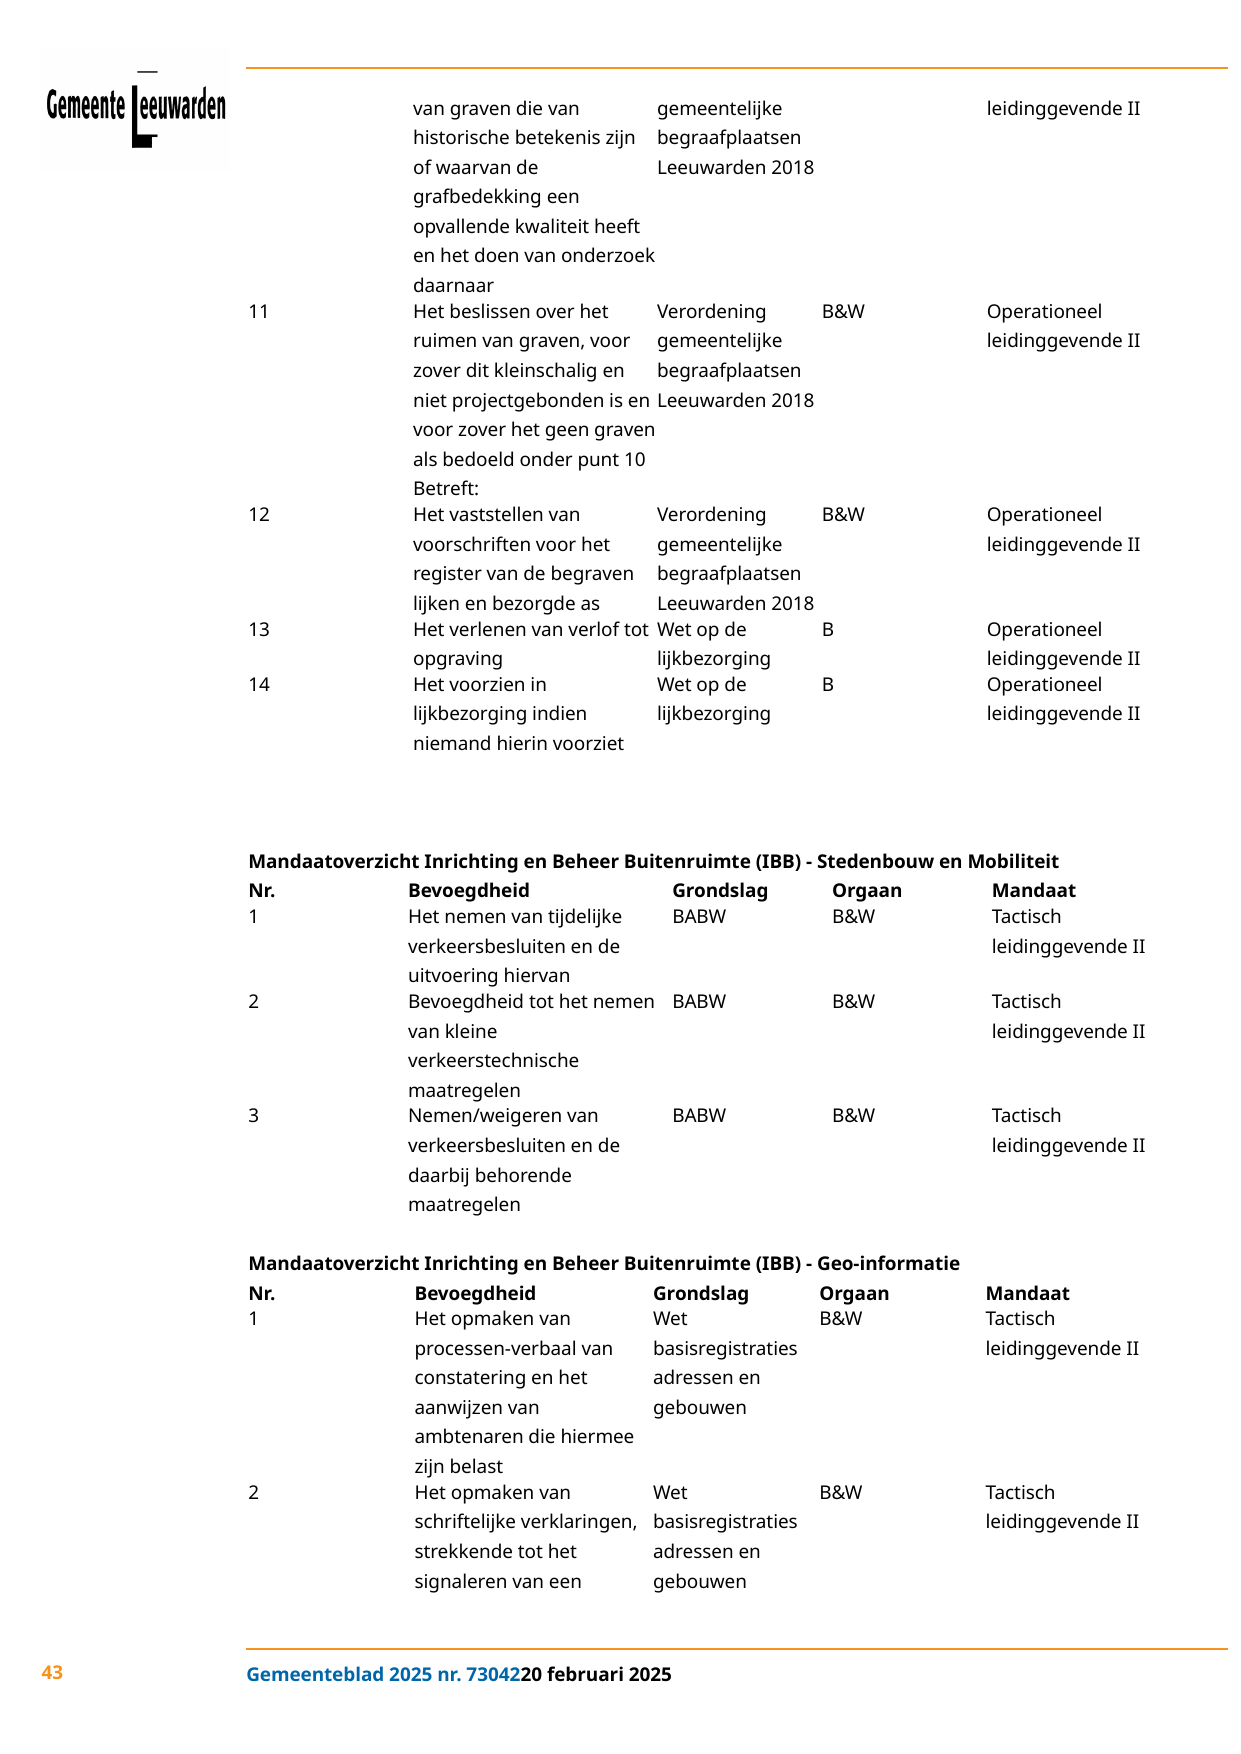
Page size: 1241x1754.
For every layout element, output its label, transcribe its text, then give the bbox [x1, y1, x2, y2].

table_cell B [822, 616, 987, 671]
table_cell B&W [832, 903, 992, 988]
table_cell Nemen/weigeren van verkeersbesluiten en de daarbij behorende maatregelen [408, 1103, 672, 1217]
table_cell Verordening gemeentelijke begraafplaatsen Leeuwarden 2018 [657, 501, 822, 616]
table_cell Bevoegdheid tot het nemen van kleine verkeerstechnische maatregelen [408, 988, 672, 1103]
table_header Bevoegdheid [414, 1280, 653, 1305]
picture [41, 47, 231, 172]
table_cell Tactisch leidinggevende II [992, 903, 1152, 988]
table_header Mandaat [992, 878, 1152, 903]
table_header Orgaan [819, 1280, 985, 1305]
text Mandaatoverzicht Inrichting en Beheer Buitenruimte (IBB) - Stedenbouw en Mobiliteit [248, 848, 1152, 874]
table_cell Het verlenen van verlof tot opgraving [413, 616, 657, 671]
table_cell Operationeel leidinggevende II [987, 671, 1152, 756]
table_header Orgaan [832, 878, 992, 903]
table_header Mandaat [985, 1280, 1152, 1305]
table_cell B&W [822, 501, 987, 616]
table_cell Wet op de lijkbezorging [657, 616, 822, 671]
table_cell Tactisch leidinggevende II [992, 1103, 1152, 1217]
table_cell Wet basisregistraties adressen en gebouwen [653, 1479, 819, 1593]
table_cell Tactisch leidinggevende II [992, 988, 1152, 1103]
table_cell 2 [248, 988, 408, 1103]
table_cell [248, 95, 413, 298]
table_cell B [822, 671, 987, 756]
table_cell Tactisch leidinggevende II [985, 1479, 1152, 1593]
table_cell BABW [672, 1103, 832, 1217]
table_cell Operationeel leidinggevende II [987, 616, 1152, 671]
table_cell Het opmaken van schriftelijke verklaringen, strekkende tot het signaleren van een [414, 1479, 653, 1593]
table_cell B&W [819, 1479, 985, 1593]
table_cell Wet basisregistraties adressen en gebouwen [653, 1305, 819, 1479]
table_header Grondslag [672, 878, 832, 903]
table_cell 3 [248, 1103, 408, 1217]
table_cell Tactisch leidinggevende II [985, 1305, 1152, 1479]
table_cell gemeentelijke begraafplaatsen Leeuwarden 2018 [657, 95, 822, 298]
table_cell Het beslissen over het ruimen van graven, voor zover dit kleinschalig en niet projectgebonden is en voor zover het geen graven als bedoeld onder punt 10 Betreft: [413, 298, 657, 501]
table_cell B&W [832, 988, 992, 1103]
table_cell [822, 95, 987, 298]
text Mandaatoverzicht Inrichting en Beheer Buitenruimte (IBB) - Geo-informatie [248, 1250, 1152, 1276]
table_cell Verordening gemeentelijke begraafplaatsen Leeuwarden 2018 [657, 298, 822, 501]
table_cell Het opmaken van processen-verbaal van constatering en het aanwijzen van ambtenaren die hiermee zijn belast [414, 1305, 653, 1479]
table_cell 12 [248, 501, 413, 616]
table_cell Het nemen van tijdelijke verkeersbesluiten en de uitvoering hiervan [408, 903, 672, 988]
table_cell 1 [248, 903, 408, 988]
table_cell 2 [248, 1479, 414, 1593]
table_header Grondslag [653, 1280, 819, 1305]
table_cell 14 [248, 671, 413, 756]
table_cell Wet op de lijkbezorging [657, 671, 822, 756]
table_cell 13 [248, 616, 413, 671]
table_cell BABW [672, 988, 832, 1103]
table_cell van graven die van historische betekenis zijn of waarvan de grafbedekking een opvallende kwaliteit heeft en het doen van onderzoek daarnaar [413, 95, 657, 298]
table_cell Het vaststellen van voorschriften voor het register van de begraven lijken en bezorgde as [413, 501, 657, 616]
table_cell leidinggevende II [987, 95, 1152, 298]
table_cell B&W [832, 1103, 992, 1217]
table_cell B&W [819, 1305, 985, 1479]
table_cell B&W [822, 298, 987, 501]
table_cell Operationeel leidinggevende II [987, 501, 1152, 616]
table_header Nr. [248, 878, 408, 903]
table_cell Operationeel leidinggevende II [987, 298, 1152, 501]
table_cell BABW [672, 903, 832, 988]
table_header Nr. [248, 1280, 414, 1305]
table_cell 11 [248, 298, 413, 501]
table_cell Het voorzien in lijkbezorging indien niemand hierin voorziet [413, 671, 657, 756]
table_cell 1 [248, 1305, 414, 1479]
table_header Bevoegdheid [408, 878, 672, 903]
